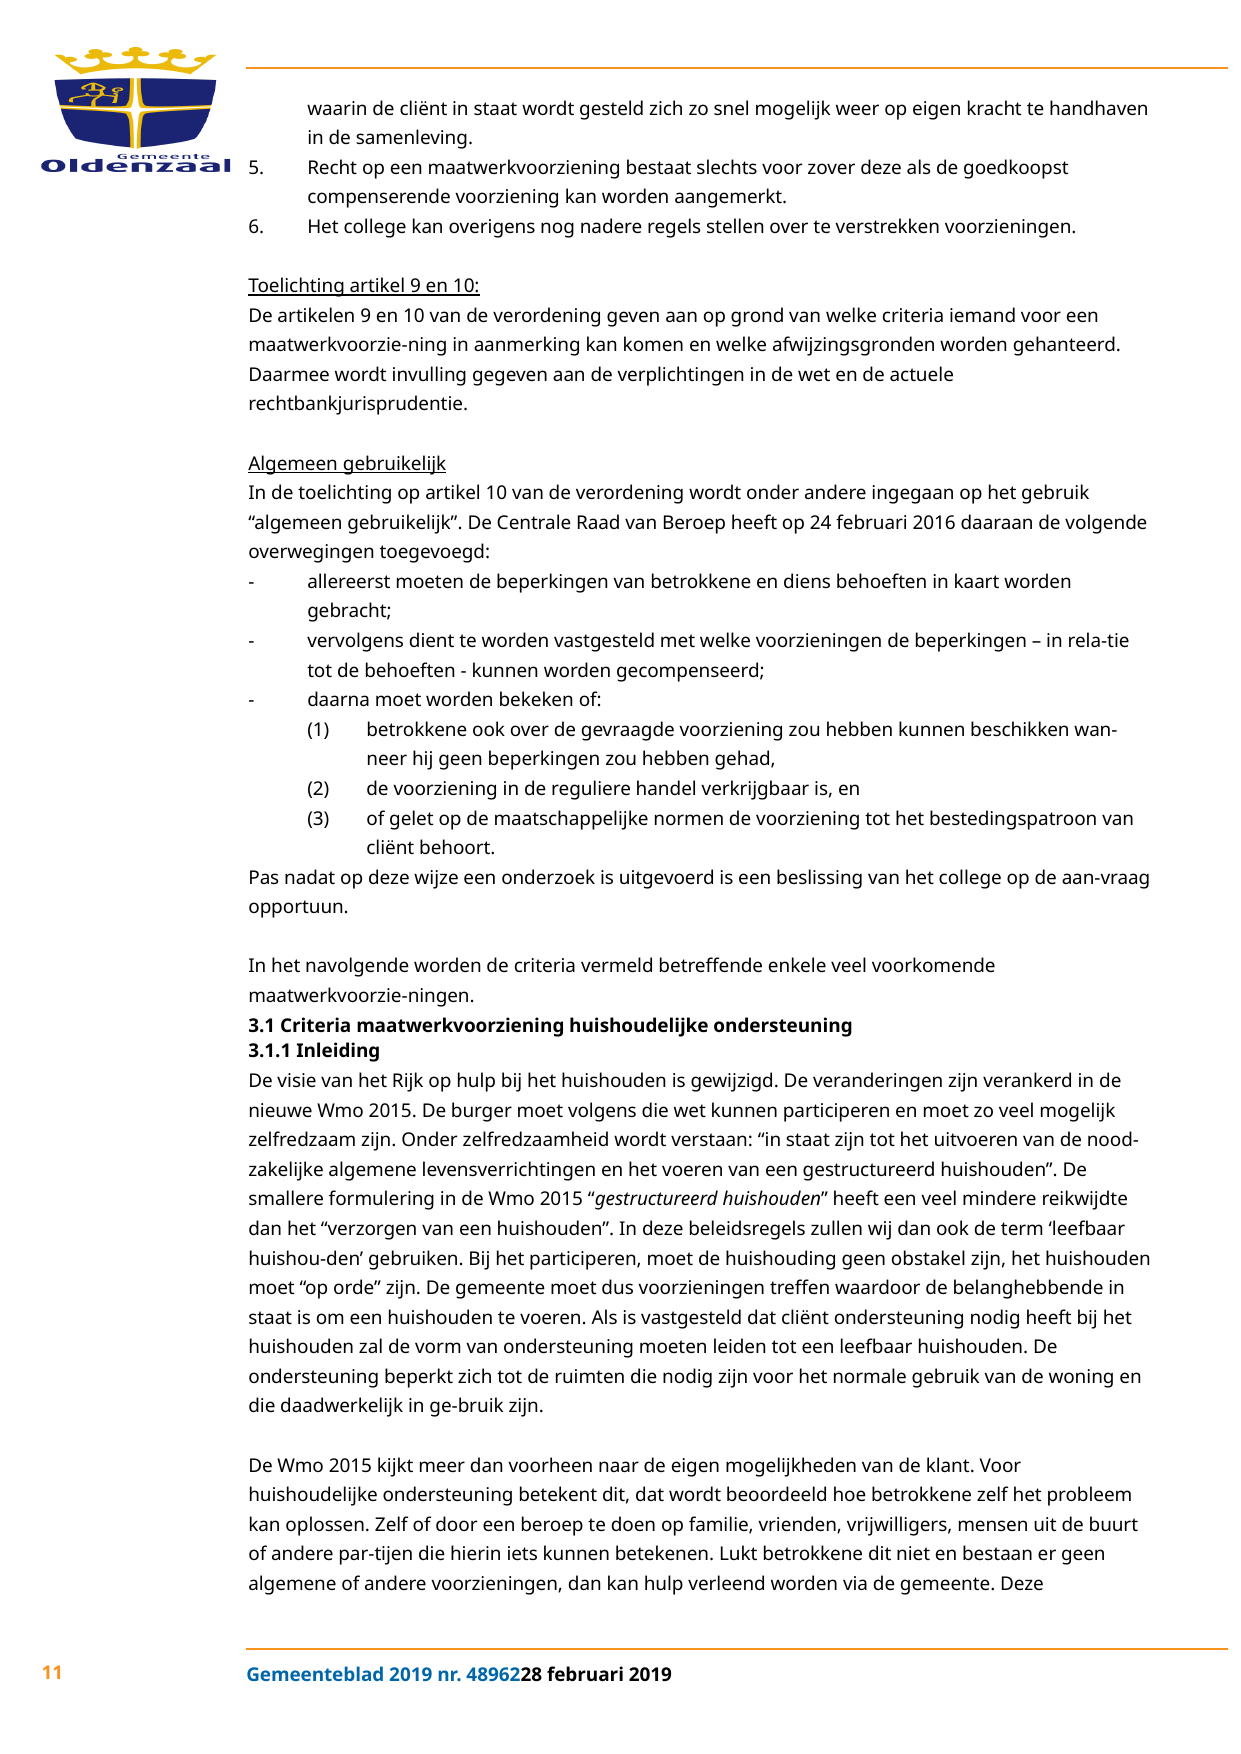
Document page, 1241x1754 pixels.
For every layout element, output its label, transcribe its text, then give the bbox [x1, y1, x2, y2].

list allereerst moeten de beperkingen van betrokkene en diens behoeften in kaart worden gebracht; [248, 568, 1152, 623]
text De artikelen 9 en 10 van de verordening geven aan op grond van welke criteria iemand voor een maatwerkvoorzie-ning in aanmerking kan komen en welke afwijzingsgronden worden gehanteerd. Daarmee wordt invulling gegeven aan de verplichtingen in de wet en de actuele rechtbankjurisprudentie. [248, 302, 1152, 416]
text In de toelichting op artikel 10 van de verordening wordt onder andere ingegaan op het gebruik “algemeen gebruikelijk”. De Centrale Raad van Beroep heeft op 24 februari 2016 daaraan de volgende overwegingen toegevoegd: [248, 479, 1152, 564]
text In het navolgende worden de criteria vermeld betreffende enkele veel voorkomende maatwerkvoorzie-ningen. [248, 953, 1152, 1008]
list of gelet op de maatschappelijke normen de voorziening tot het bestedingspatroon van cliënt behoort. [307, 805, 1152, 860]
list Het college kan overigens nog nadere regels stellen over te verstrekken voorzieningen. [248, 213, 1152, 239]
text De visie van het Rijk op hulp bij het huishouden is gewijzigd. De veranderingen zijn verankerd in de nieuwe Wmo 2015. De burger moet volgens die wet kunnen participeren en moet zo veel mogelijk zelfredzaam zijn. Onder zelfredzaamheid wordt verstaan: “in staat zijn tot het uitvoeren van de nood-zakelijke algemene levensverrichtingen en het voeren van een gestructureerd huishouden”. De smallere formulering in de Wmo 2015 “gestructureerd huishouden” heeft een veel mindere reikwijdte dan het “verzorgen van een huishouden”. In deze beleidsregels zullen wij dan ook de term ‘leefbaar huishou-den’ gebruiken. Bij het participeren, moet de huishouding geen obstakel zijn, het huishouden moet “op orde” zijn. De gemeente moet dus voorzieningen treffen waardoor de belanghebbende in staat is om een huishouden te voeren. Als is vastgesteld dat cliënt ondersteuning nodig heeft bij het huishouden zal de vorm van ondersteuning moeten leiden tot een leefbaar huishouden. De ondersteuning beperkt zich tot de ruimten die nodig zijn voor het normale gebruik van de woning en die daadwerkelijk in ge-bruik zijn. [248, 1067, 1152, 1418]
text 3.1.1 Inleiding [248, 1038, 1152, 1063]
list daarna moet worden bekeken of: [248, 686, 1152, 712]
text 3.1 Criteria maatwerkvoorziening huishoudelijke ondersteuning [248, 1012, 1152, 1038]
text De Wmo 2015 kijkt meer dan voorheen naar de eigen mogelijkheden van de klant. Voor huishoudelijke ondersteuning betekent dit, dat wordt beoordeeld hoe betrokkene zelf het probleem kan oplossen. Zelf of door een beroep te doen op familie, vrienden, vrijwilligers, mensen uit de buurt of andere par-tijen die hierin iets kunnen betekenen. Lukt betrokkene dit niet en bestaan er geen algemene of andere voorzieningen, dan kan hulp verleend worden via de gemeente. Deze [248, 1452, 1152, 1596]
list vervolgens dient te worden vastgesteld met welke voorzieningen de beperkingen – in rela-tie tot de behoeften - kunnen worden gecompenseerd; [248, 627, 1152, 683]
text Algemeen gebruikelijk [248, 450, 1152, 476]
list waarin de cliënt in staat wordt gesteld zich zo snel mogelijk weer op eigen kracht te handhaven in de samenleving. [248, 95, 1152, 150]
list Recht op een maatwerkvoorziening bestaat slechts voor zover deze als de goedkoopst compenserende voorziening kan worden aangemerkt. [248, 154, 1152, 209]
text Pas nadat op deze wijze een onderzoek is uitgevoerd is een beslissing van het college op de aan-vraag opportuun. [248, 864, 1152, 919]
list betrokkene ook over de gevraagde voorziening zou hebben kunnen beschikken wan-neer hij geen beperkingen zou hebben gehad, [307, 716, 1152, 771]
list de voorziening in de reguliere handel verkrijgbaar is, en [307, 775, 1152, 801]
text Toelichting artikel 9 en 10: [248, 272, 1152, 298]
picture [41, 47, 231, 172]
